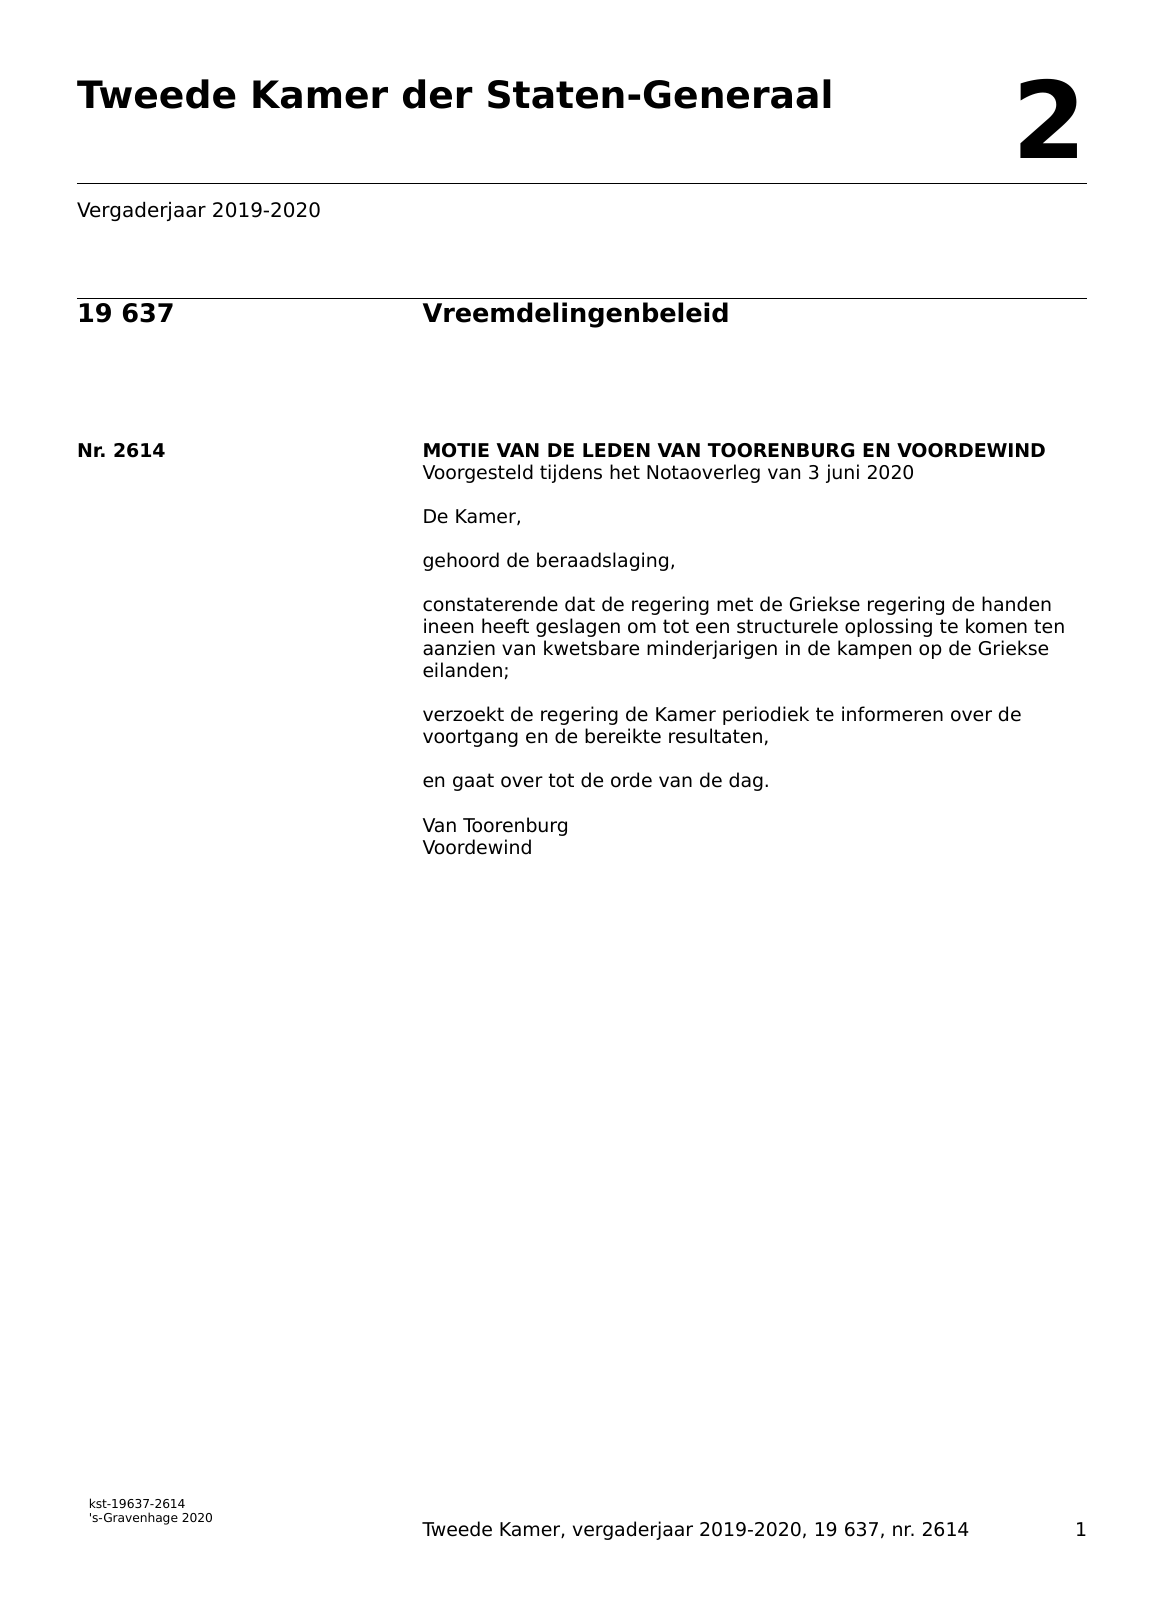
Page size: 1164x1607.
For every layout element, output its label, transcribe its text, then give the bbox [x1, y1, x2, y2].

text Van Toorenburg [422, 814, 1087, 837]
text constaterende dat de regering met de Griekse regering de handen ineen heeft geslagen om tot een structurele oplossing te komen ten aanzien van kwetsbare minderjarigen in de kampen op de Griekse eilanden; [422, 594, 1087, 682]
table_header 2 [886, 59, 1087, 183]
text 's-Gravenhage 2020 [88, 1511, 323, 1525]
text en gaat over tot de orde van de dag. [422, 770, 1087, 792]
table_cell Vergaderjaar 2019-2020 [77, 184, 1087, 298]
subtitle 19 637 Vreemdelingenbeleid [77, 299, 1087, 329]
text kst-19637-2614 [88, 1497, 323, 1511]
text verzoekt de regering de Kamer periodiek te informeren over de voortgang en de bereikte resultaten, [422, 704, 1087, 748]
text De Kamer, [422, 506, 1087, 528]
subtitle Nr. 2614 MOTIE VAN DE LEDEN VAN TOORENBURG EN VOORDEWIND [77, 440, 1087, 462]
text Voorgesteld tijdens het Notaoverleg van 3 juni 2020 [422, 462, 1087, 484]
text gehoord de beraadslaging, [422, 550, 1087, 572]
table_header Tweede Kamer der Staten-Generaal [77, 59, 886, 183]
text Voordewind [422, 837, 1087, 858]
